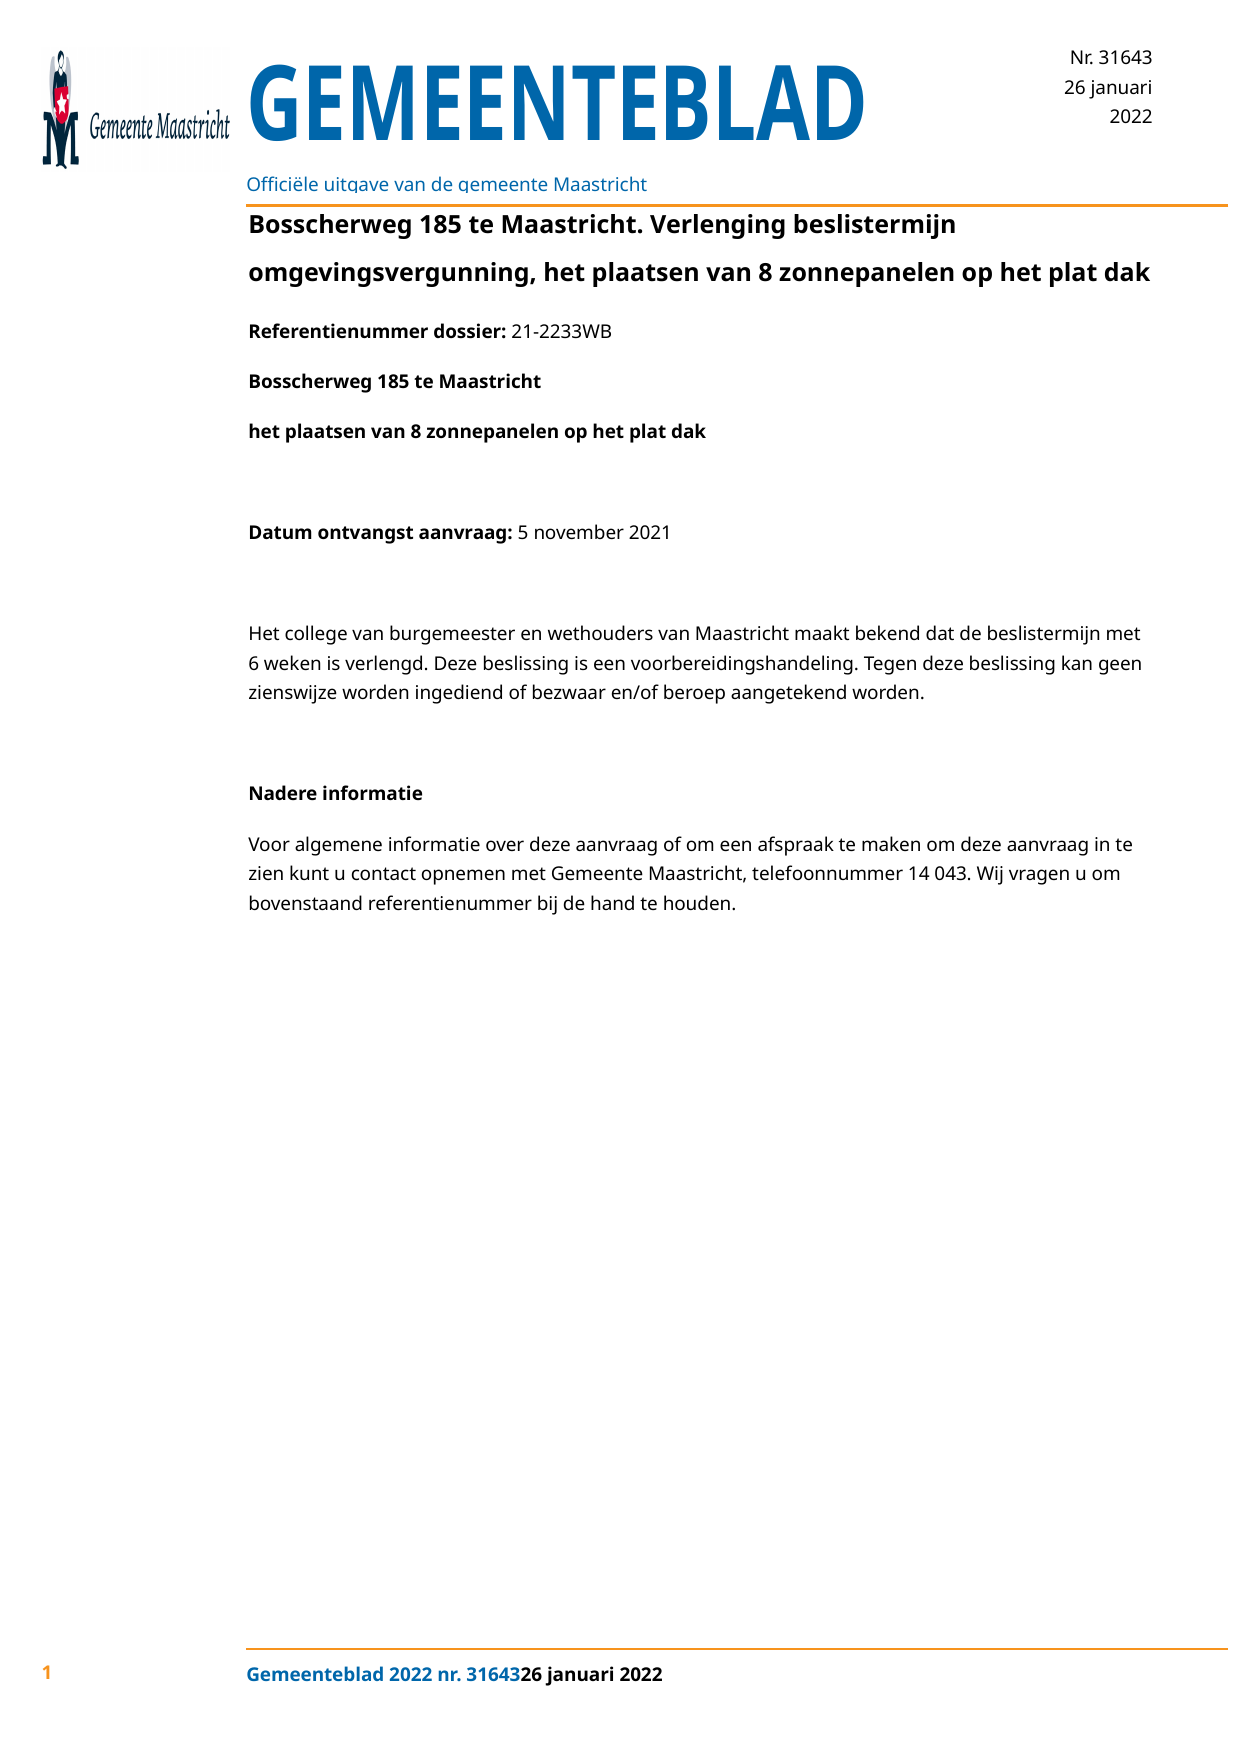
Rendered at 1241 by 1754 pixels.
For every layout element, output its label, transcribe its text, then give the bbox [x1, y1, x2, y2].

text Bosscherweg 185 te Maastricht. Verlenging beslistermijn omgevingsvergunning, het plaatsen van 8 zonnepanelen op het plat dak [248, 207, 1152, 288]
text Datum ontvangst aanvraag: 5 november 2021 [248, 519, 1152, 545]
text het plaatsen van 8 zonnepanelen op het plat dak [248, 419, 1152, 444]
picture [41, 47, 231, 172]
text Het college van burgemeester en wethouders van Maastricht maakt bekend dat de beslistermijn met 6 weken is verlengd. Deze beslissing is een voorbereidingshandeling. Tegen deze beslissing kan geen zienswijze worden ingediend of bezwaar en/of beroep aangetekend worden. [248, 620, 1152, 705]
text Nadere informatie [248, 780, 1152, 806]
text Referentienummer dossier: 21-2233WB [248, 318, 1152, 344]
text Voor algemene informatie over deze aanvraag of om een afspraak te maken om deze aanvraag in te zien kunt u contact opnemen met Gemeente Maastricht, telefoonnummer 14 043. Wij vragen u om bovenstaand referentienummer bij de hand te houden. [248, 831, 1152, 916]
text Bosscherweg 185 te Maastricht [248, 368, 1152, 394]
